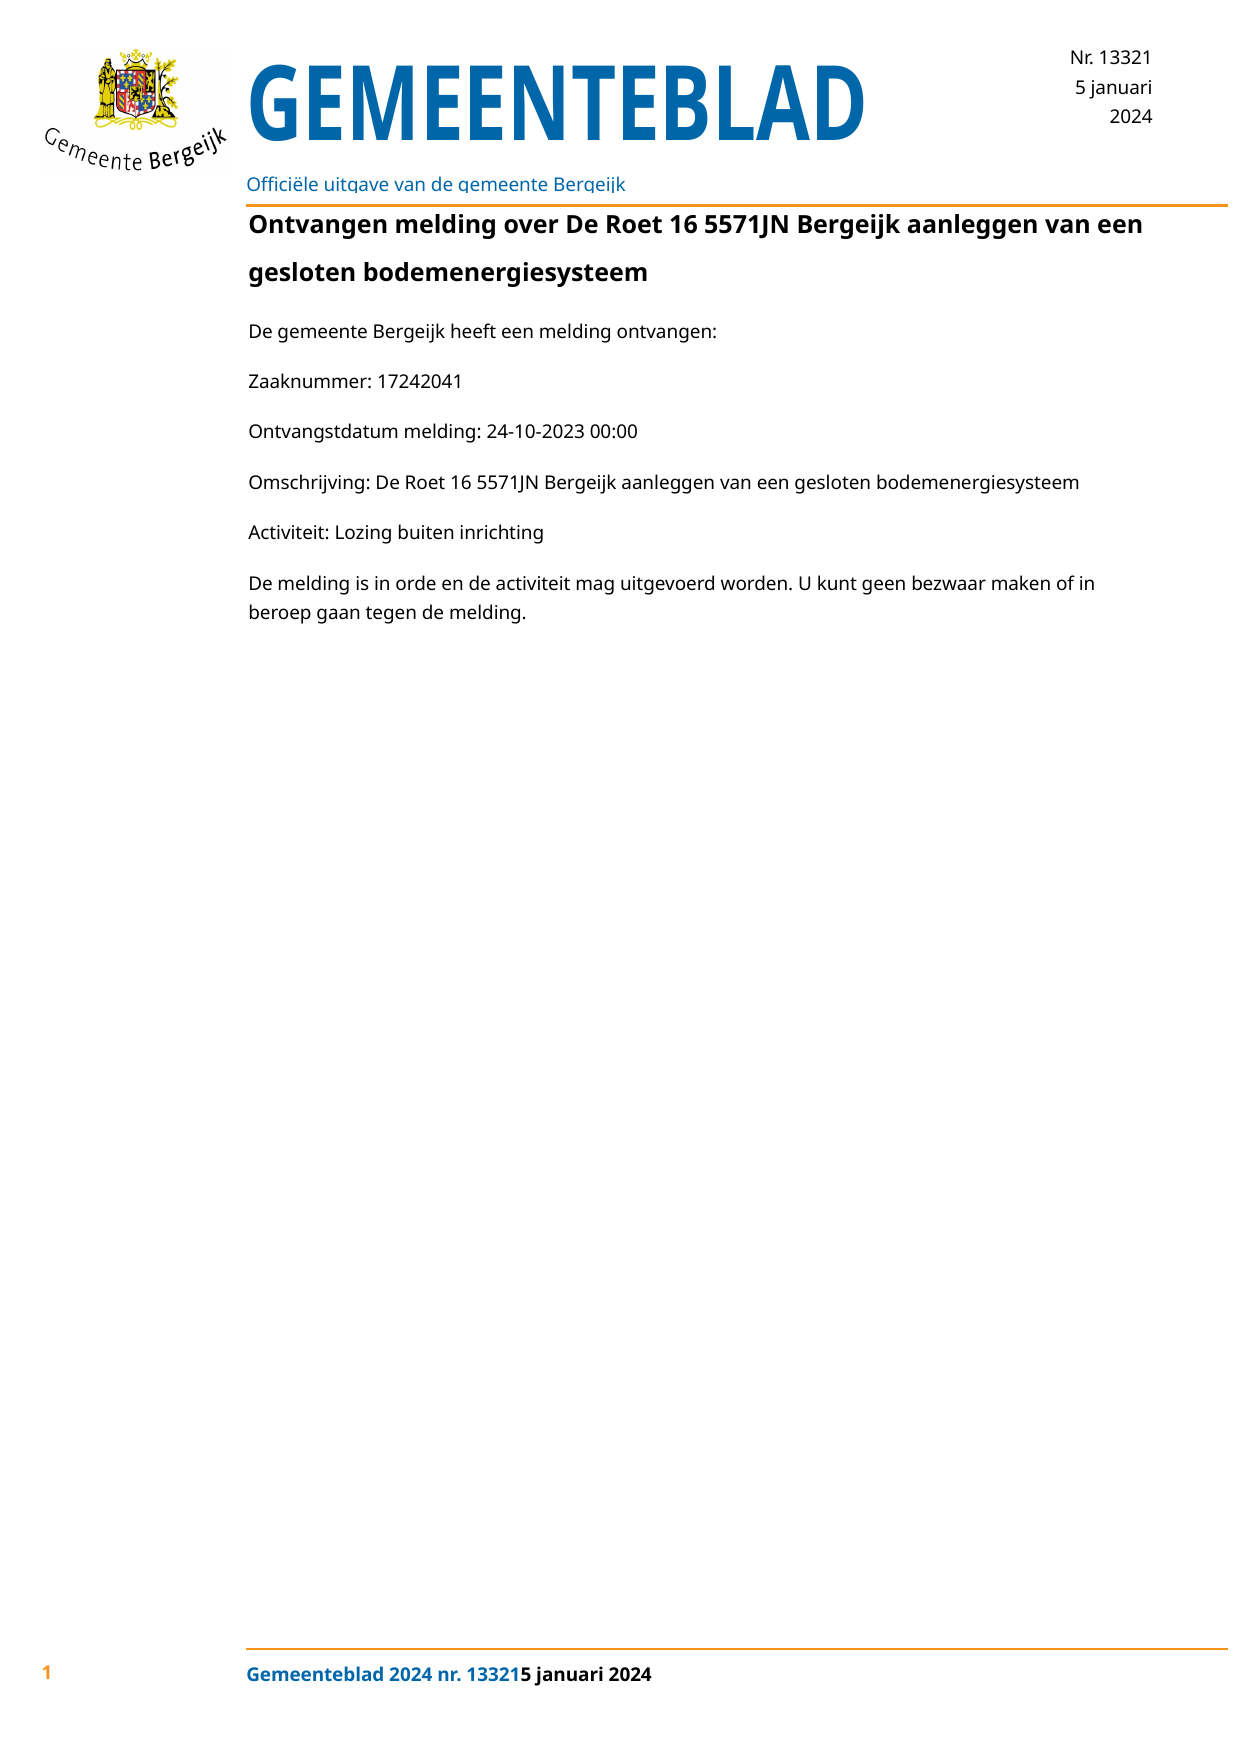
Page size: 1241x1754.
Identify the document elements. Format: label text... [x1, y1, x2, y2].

text De melding is in orde en de activiteit mag uitgevoerd worden. U kunt geen bezwaar maken of in beroep gaan tegen de melding. [248, 570, 1152, 625]
text Activiteit: Lozing buiten inrichting [248, 519, 1152, 545]
picture [41, 47, 231, 172]
text Zaaknummer: 17242041 [248, 368, 1152, 394]
text De gemeente Bergeijk heeft een melding ontvangen: [248, 318, 1152, 344]
text Omschrijving: De Roet 16 5571JN Bergeijk aanleggen van een gesloten bodemenergiesysteem [248, 469, 1152, 495]
text Ontvangen melding over De Roet 16 5571JN Bergeijk aanleggen van een gesloten bodemenergiesysteem [248, 207, 1152, 288]
text Ontvangstdatum melding: 24-10-2023 00:00 [248, 419, 1152, 444]
